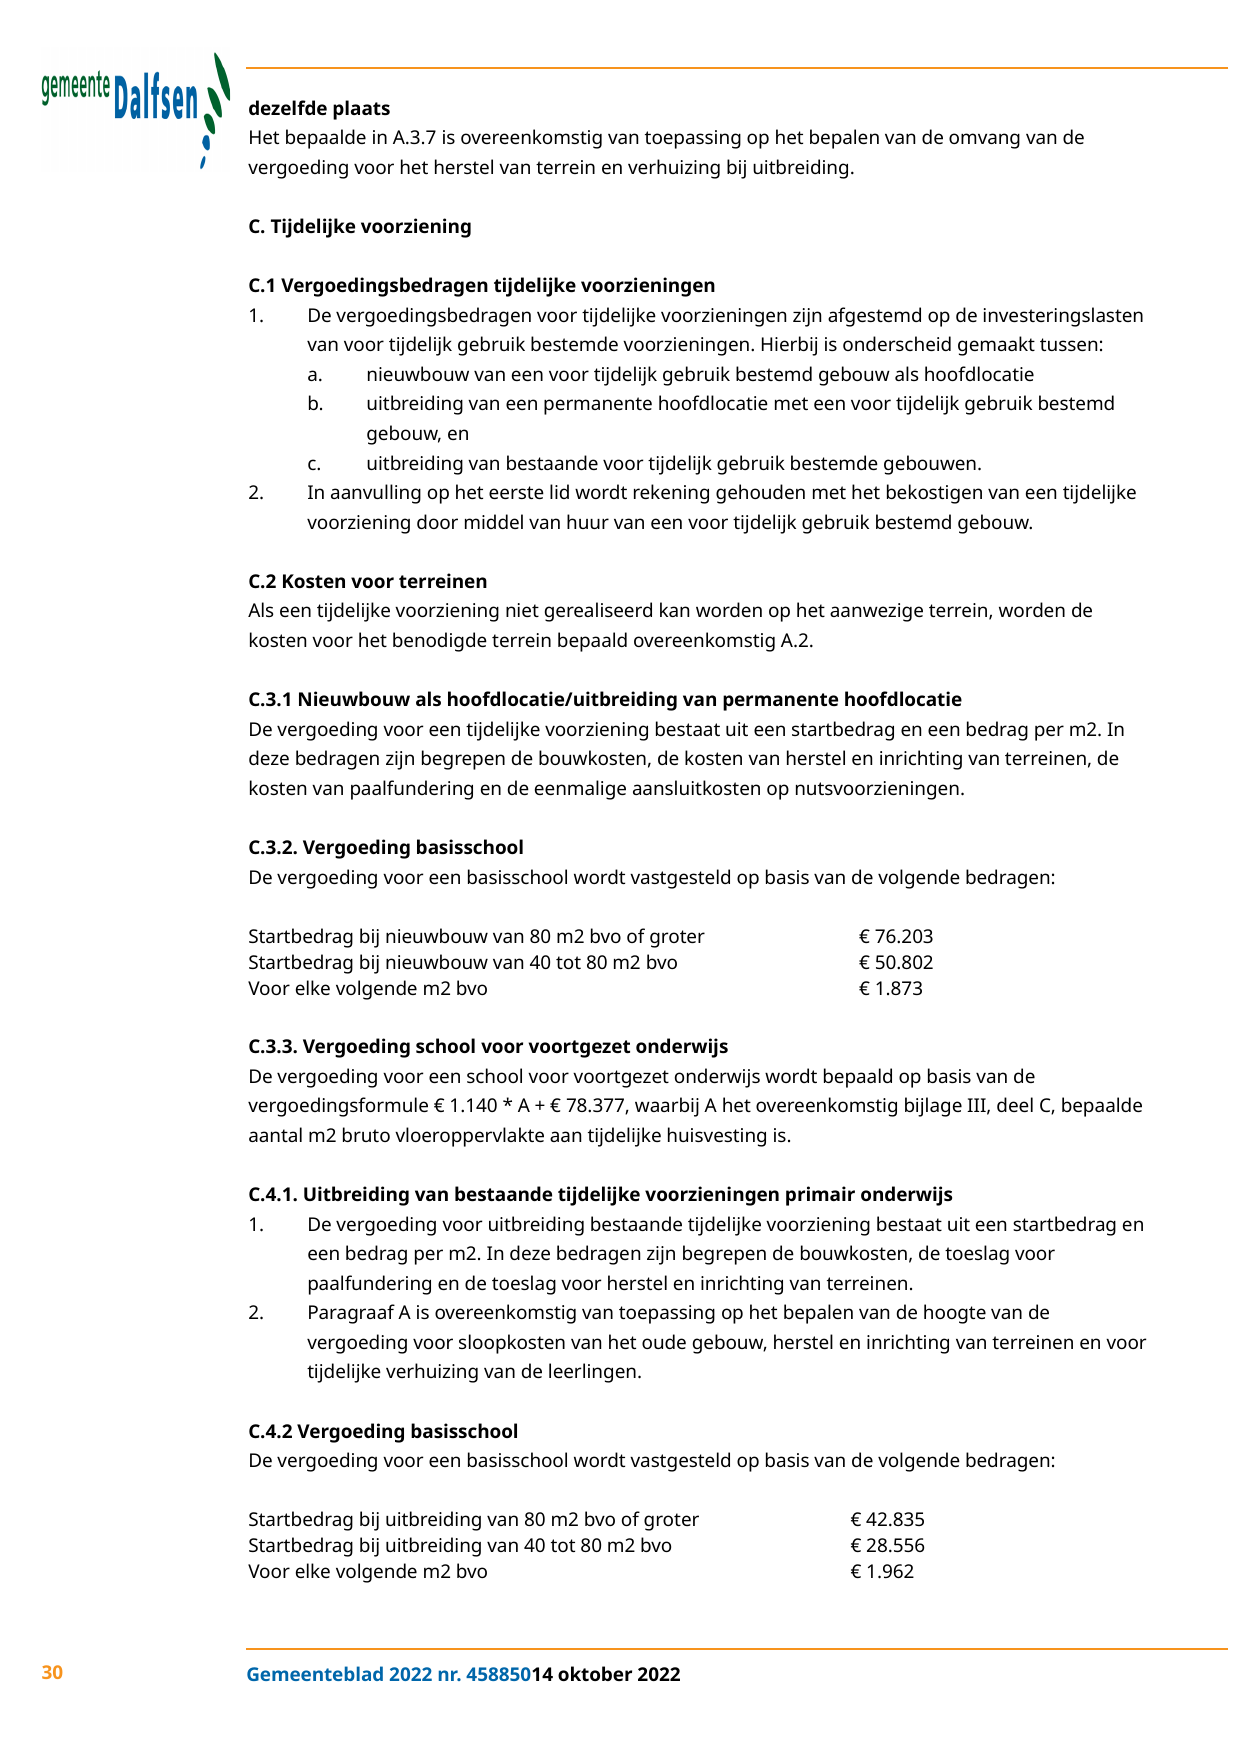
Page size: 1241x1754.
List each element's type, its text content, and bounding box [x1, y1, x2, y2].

table_header Startbedrag bij uitbreiding van 80 m2 bvo of groter [248, 1507, 850, 1532]
table_cell € 50.802 [859, 949, 1152, 975]
text C.4.2 Vergoeding basisschool [248, 1418, 1152, 1443]
text Het bepaalde in A.3.7 is overeenkomstig van toepassing op het bepalen van de omvang van de vergoeding voor het herstel van terrein en verhuizing bij uitbreiding. [248, 124, 1152, 180]
table_cell € 1.873 [859, 975, 1152, 1000]
table_header € 76.203 [859, 923, 1152, 949]
list De vergoeding voor uitbreiding bestaande tijdelijke voorziening bestaat uit een startbedrag en een bedrag per m2. In deze bedragen zijn begrepen de bouwkosten, de toeslag voor paalfundering en de toeslag voor herstel en inrichting van terreinen. [248, 1211, 1152, 1296]
table_cell Startbedrag bij nieuwbouw van 40 tot 80 m2 bvo [248, 949, 859, 975]
text C.2 Kosten voor terreinen [248, 568, 1152, 594]
text dezelfde plaats [248, 95, 1152, 121]
table_cell Voor elke volgende m2 bvo [248, 1558, 850, 1584]
list In aanvulling op het eerste lid wordt rekening gehouden met het bekostigen van een tijdelijke voorziening door middel van huur van een voor tijdelijk gebruik bestemd gebouw. [248, 479, 1152, 535]
text C.3.1 Nieuwbouw als hoofdlocatie/uitbreiding van permanente hoofdlocatie [248, 686, 1152, 712]
text De vergoeding voor een basisschool wordt vastgesteld op basis van de volgende bedragen: [248, 864, 1152, 890]
text C. Tijdelijke voorziening [248, 213, 1152, 239]
text De vergoeding voor een tijdelijke voorziening bestaat uit een startbedrag en een bedrag per m2. In deze bedragen zijn begrepen de bouwkosten, de kosten van herstel en inrichting van terreinen, de kosten van paalfundering en de eenmalige aansluitkosten op nutsvoorzieningen. [248, 716, 1152, 801]
text C.4.1. Uitbreiding van bestaande tijdelijke voorzieningen primair onderwijs [248, 1181, 1152, 1207]
table_cell € 1.962 [850, 1558, 1152, 1584]
list uitbreiding van een permanente hoofdlocatie met een voor tijdelijk gebruik bestemd gebouw, en [307, 391, 1152, 446]
table_header € 42.835 [850, 1507, 1152, 1532]
table_cell Voor elke volgende m2 bvo [248, 975, 859, 1000]
text Als een tijdelijke voorziening niet gerealiseerd kan worden op het aanwezige terrein, worden de kosten voor het benodigde terrein bepaald overeenkomstig A.2. [248, 598, 1152, 653]
text C.1 Vergoedingsbedragen tijdelijke voorzieningen [248, 272, 1152, 298]
text C.3.3. Vergoeding school voor voortgezet onderwijs [248, 1033, 1152, 1059]
list De vergoedingsbedragen voor tijdelijke voorzieningen zijn afgestemd op de investeringslasten van voor tijdelijk gebruik bestemde voorzieningen. Hierbij is onderscheid gemaakt tussen: [248, 302, 1152, 357]
table_cell Startbedrag bij uitbreiding van 40 tot 80 m2 bvo [248, 1533, 850, 1558]
list nieuwbouw van een voor tijdelijk gebruik bestemd gebouw als hoofdlocatie [307, 361, 1152, 387]
text De vergoeding voor een basisschool wordt vastgesteld op basis van de volgende bedragen: [248, 1447, 1152, 1473]
list Paragraaf A is overeenkomstig van toepassing op het bepalen van de hoogte van de vergoeding voor sloopkosten van het oude gebouw, herstel en inrichting van terreinen en voor tijdelijke verhuizing van de leerlingen. [248, 1299, 1152, 1384]
table_header Startbedrag bij nieuwbouw van 80 m2 bvo of groter [248, 923, 859, 949]
list uitbreiding van bestaande voor tijdelijk gebruik bestemde gebouwen. [307, 450, 1152, 476]
table_cell € 28.556 [850, 1533, 1152, 1558]
picture [41, 47, 231, 172]
text De vergoeding voor een school voor voortgezet onderwijs wordt bepaald op basis van de vergoedingsformule € 1.140 * A + € 78.377, waarbij A het overeenkomstig bijlage III, deel C, bepaalde aantal m2 bruto vloeroppervlakte aan tijdelijke huisvesting is. [248, 1063, 1152, 1148]
text C.3.2. Vergoeding basisschool [248, 834, 1152, 860]
